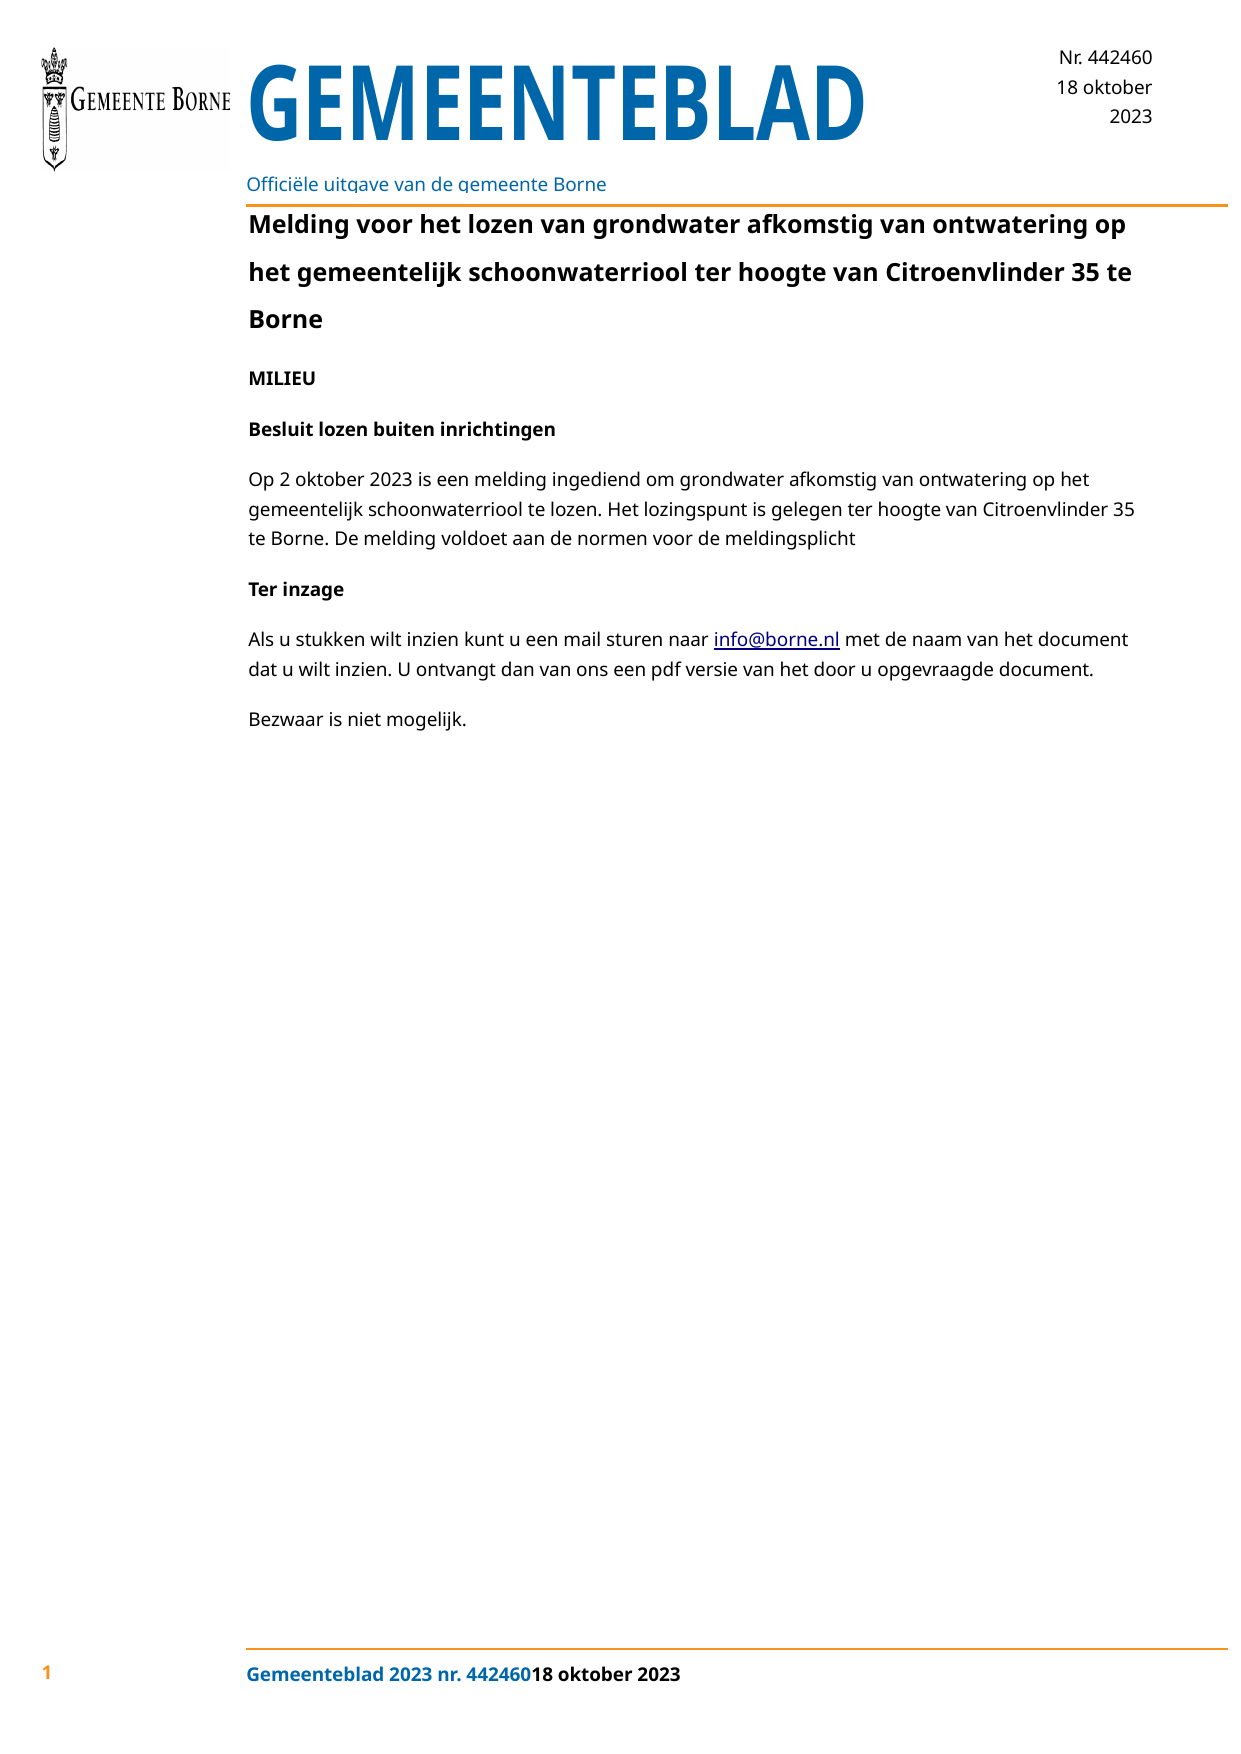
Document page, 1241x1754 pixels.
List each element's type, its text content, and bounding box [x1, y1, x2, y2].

text Melding voor het lozen van grondwater afkomstig van ontwatering op het gemeentelijk schoonwaterriool ter hoogte van Citroenvlinder 35 te Borne [248, 207, 1152, 336]
text Op 2 oktober 2023 is een melding ingediend om grondwater afkomstig van ontwatering op het gemeentelijk schoonwaterriool te lozen. Het lozingspunt is gelegen ter hoogte van Citroenvlinder 35 te Borne. De melding voldoet aan de normen voor de meldingsplicht [248, 466, 1152, 551]
text MILIEU [248, 366, 1152, 391]
text Als u stukken wilt inzien kunt u een mail sturen naar info@borne.nl met de naam van het document dat u wilt inzien. U ontvangt dan van ons een pdf versie van het door u opgevraagde document. [248, 626, 1152, 682]
text Ter inzage [248, 576, 1152, 602]
text Bezwaar is niet mogelijk. [248, 706, 1152, 732]
text Besluit lozen buiten inrichtingen [248, 416, 1152, 442]
picture [41, 47, 231, 172]
